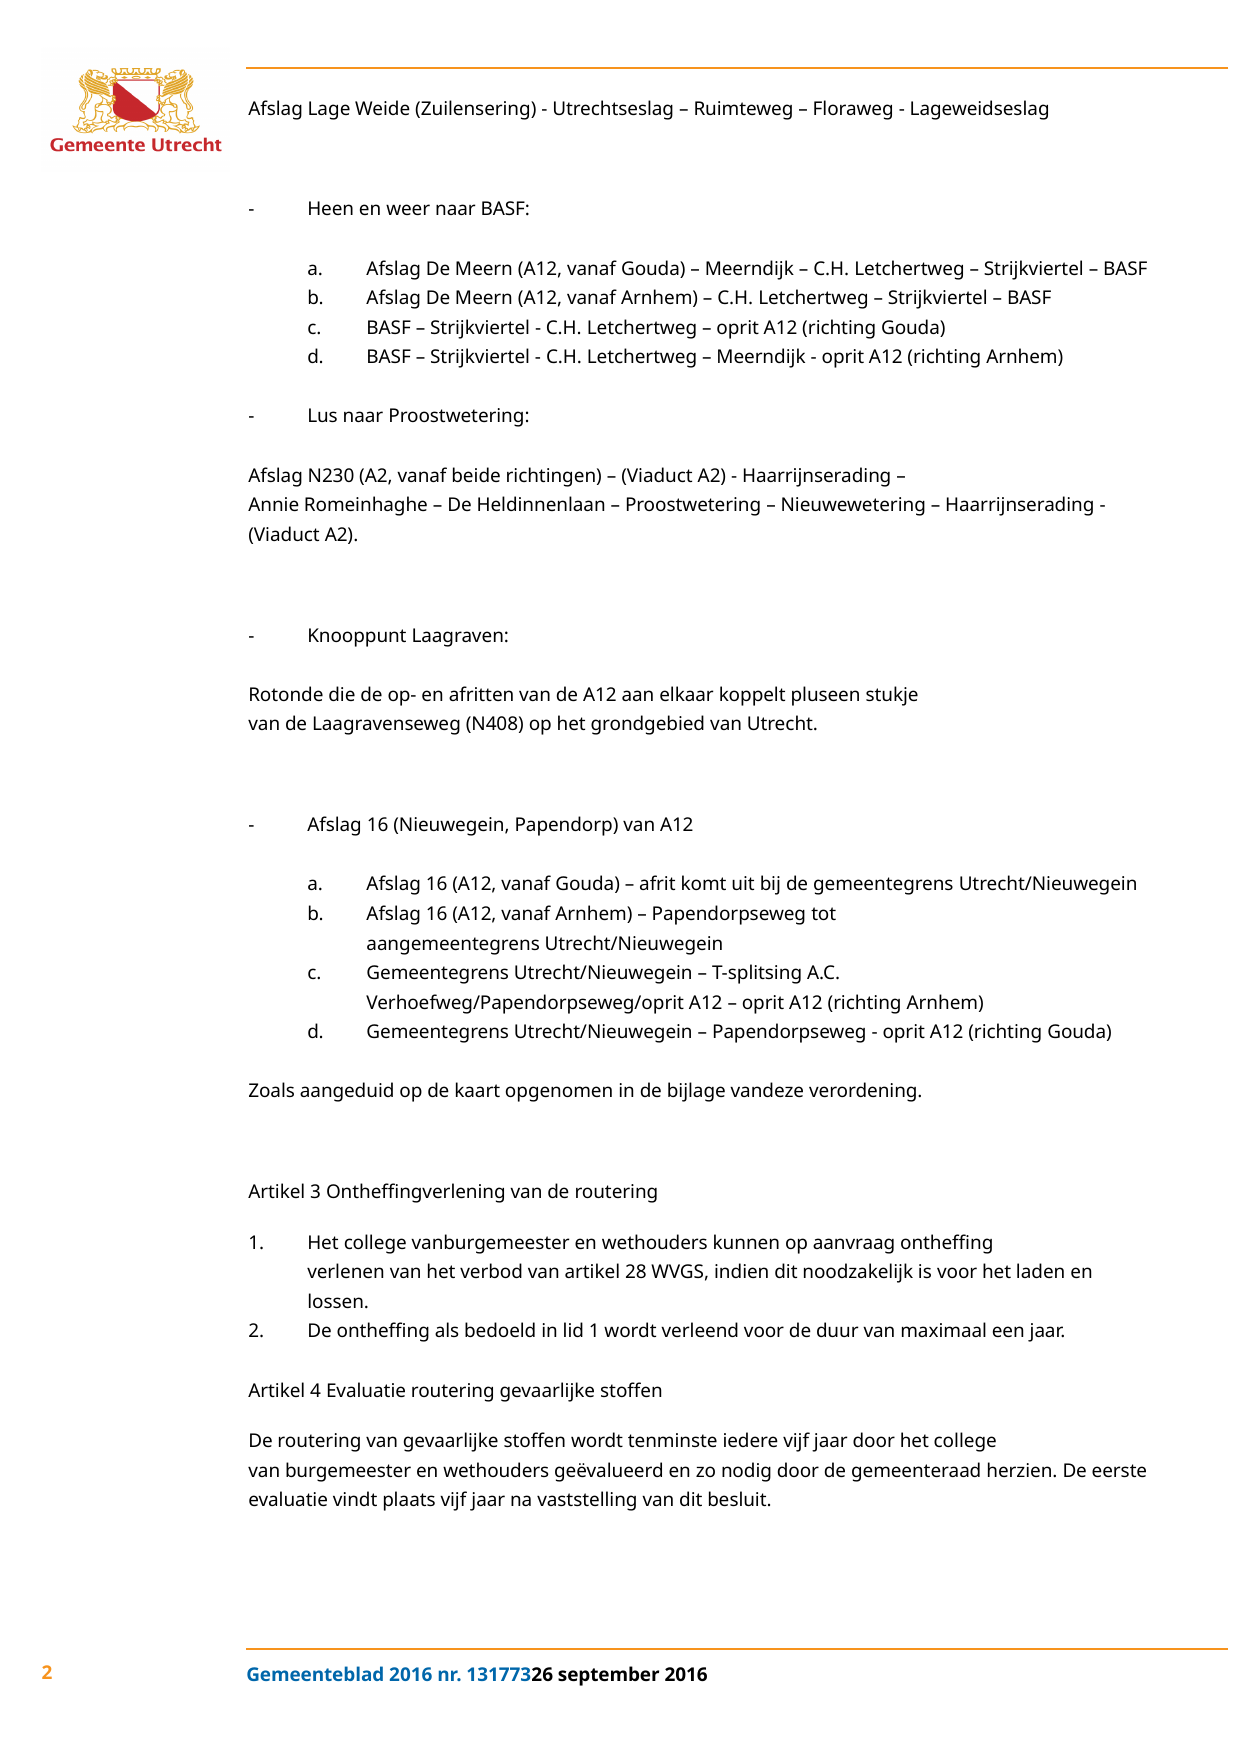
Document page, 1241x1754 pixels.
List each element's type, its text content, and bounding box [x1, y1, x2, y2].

list Afslag 16 (A12, vanaf Arnhem) – Papendorpseweg tot aangemeentegrens Utrecht/Nieuwegein [307, 900, 1152, 956]
list De ontheffing als bedoeld in lid 1 wordt verleend voor de duur van maximaal een jaar. [248, 1318, 1152, 1343]
text Artikel 4 Evaluatie routering gevaarlijke stoffen [248, 1377, 1152, 1403]
list BASF – Strijkviertel - C.H. Letchertweg – oprit A12 (richting Gouda) [307, 314, 1152, 340]
list Afslag De Meern (A12, vanaf Arnhem) – C.H. Letchertweg – Strijkviertel – BASF [307, 284, 1152, 310]
text Zoals aangeduid op de kaart opgenomen in de bijlage vandeze verordening. [248, 1078, 1152, 1103]
text Artikel 3 Ontheffingverlening van de routering [248, 1178, 1152, 1204]
text De routering van gevaarlijke stoffen wordt tenminste iedere vijf jaar door het college van burgemeester en wethouders geëvalueerd en zo nodig door de gemeenteraad herzien. De eerste evaluatie vindt plaats vijf jaar na vaststelling van dit besluit. [248, 1427, 1152, 1512]
list Heen en weer naar BASF: [248, 196, 1152, 221]
list Knooppunt Laagraven: [248, 622, 1152, 648]
text Afslag Lage Weide (Zuilensering) - Utrechtseslag – Ruimteweg – Floraweg - Lageweidseslag [248, 95, 1152, 121]
list Gemeentegrens Utrecht/Nieuwegein – Papendorpseweg - oprit A12 (richting Gouda) [307, 1018, 1152, 1044]
list Afslag 16 (A12, vanaf Gouda) – afrit komt uit bij de gemeentegrens Utrecht/Nieuwegein [307, 871, 1152, 896]
list Het college vanburgemeester en wethouders kunnen op aanvraag ontheffing verlenen van het verbod van artikel 28 WVGS, indien dit noodzakelijk is voor het laden en lossen. [248, 1229, 1152, 1314]
list BASF – Strijkviertel - C.H. Letchertweg – Meerndijk - oprit A12 (richting Arnhem) [307, 343, 1152, 369]
list Afslag 16 (Nieuwegein, Papendorp) van A12 [248, 811, 1152, 837]
picture [41, 47, 231, 172]
list Gemeentegrens Utrecht/Nieuwegein – T-splitsing A.C. Verhoefweg/Papendorpseweg/oprit A12 – oprit A12 (richting Arnhem) [307, 959, 1152, 1015]
text Afslag N230 (A2, vanaf beide richtingen) – (Viaduct A2) - Haarrijnserading – Annie Romeinhaghe – De Heldinnenlaan – Proostwetering – Nieuwewetering – Haarrijnserading - (Viaduct A2). [248, 462, 1152, 547]
text Rotonde die de op- en afritten van de A12 aan elkaar koppelt pluseen stukje van de Laagravenseweg (N408) op het grondgebied van Utrecht. [248, 681, 1152, 736]
list Lus naar Proostwetering: [248, 403, 1152, 428]
list Afslag De Meern (A12, vanaf Gouda) – Meerndijk – C.H. Letchertweg – Strijkviertel – BASF [307, 255, 1152, 281]
